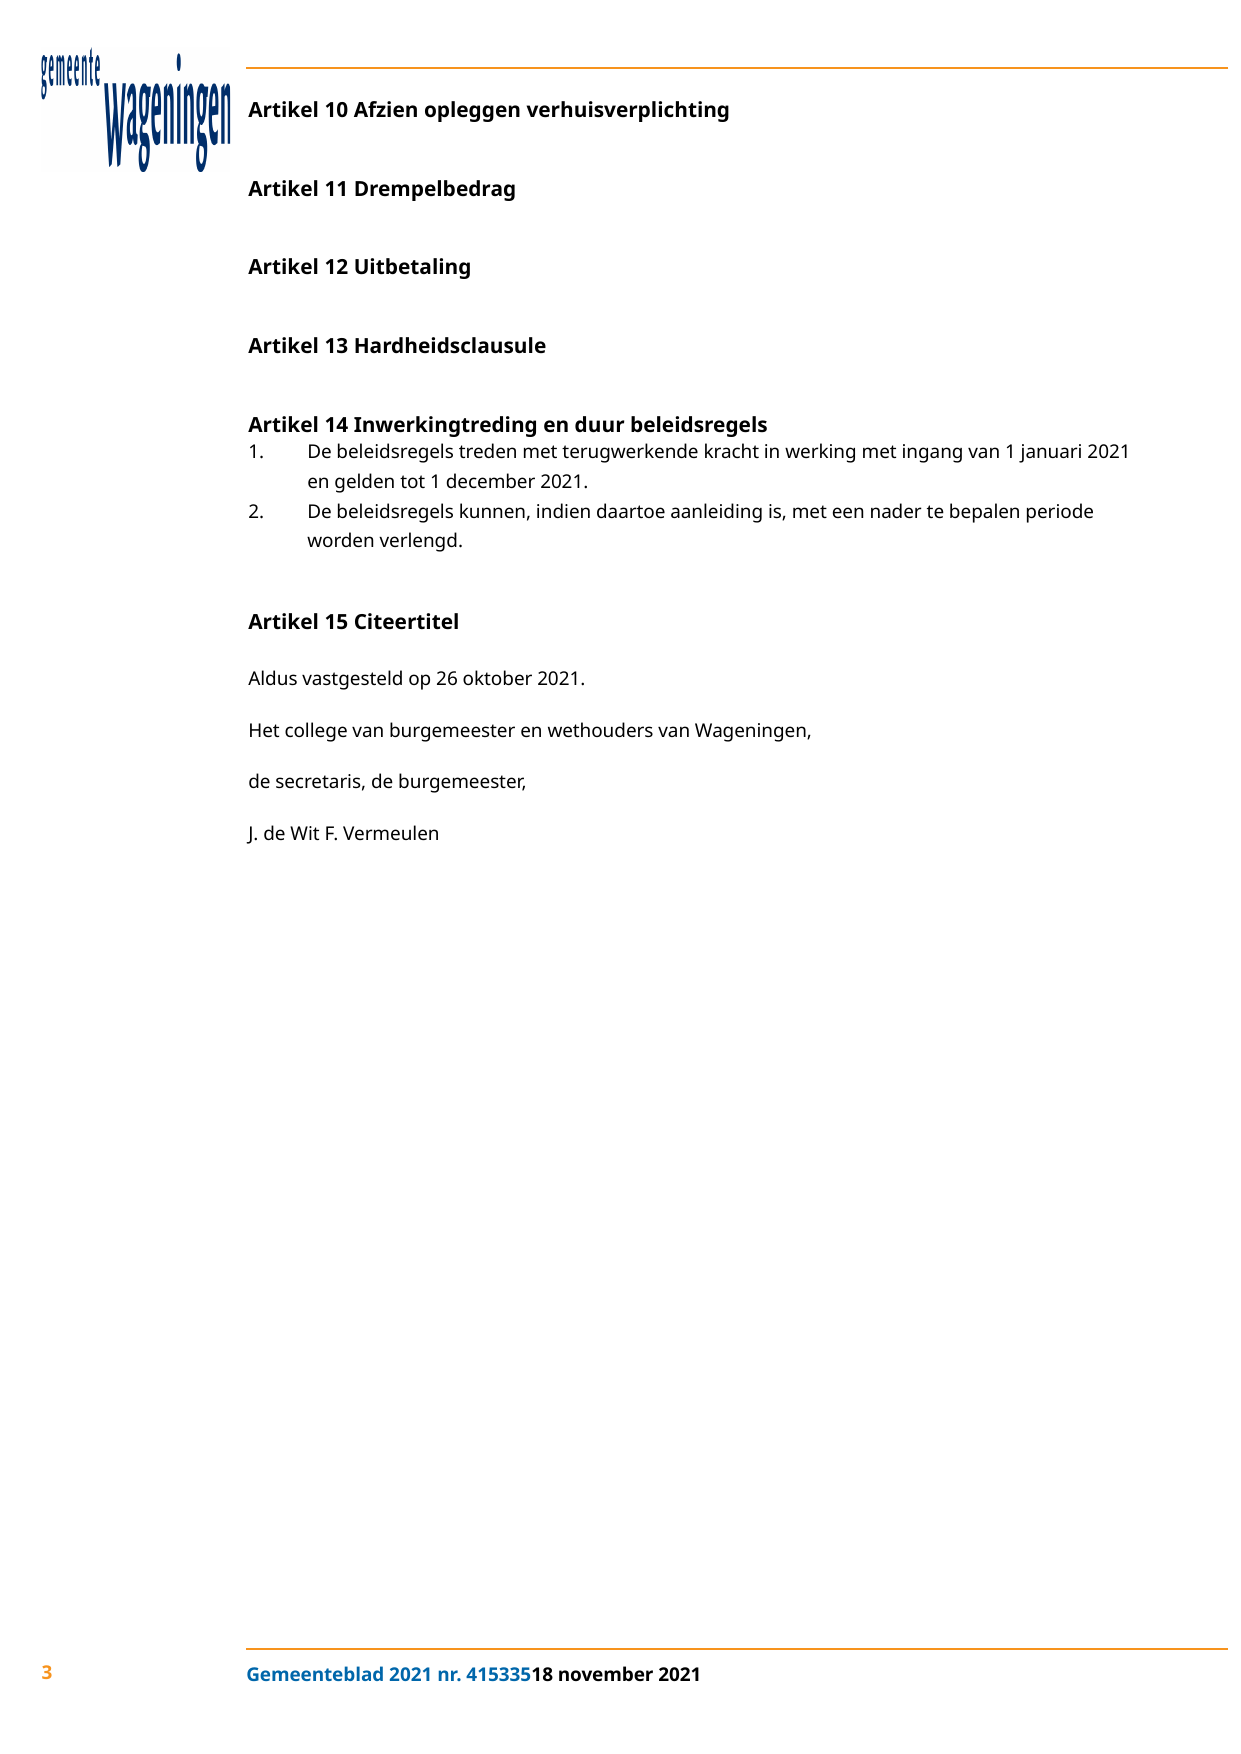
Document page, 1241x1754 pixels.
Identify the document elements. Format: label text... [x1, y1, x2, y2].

text de secretaris, de burgemeester, [248, 768, 1152, 794]
text J. de Wit F. Vermeulen [248, 820, 1152, 846]
text Artikel 11 Drempelbedrag [248, 174, 1152, 202]
picture [41, 47, 231, 172]
text Aldus vastgesteld op 26 oktober 2021. [248, 665, 1152, 691]
text Artikel 10 Afzien opleggen verhuisverplichting [248, 95, 1152, 123]
text Artikel 14 Inwerkingtreding en duur beleidsregels [248, 410, 1152, 439]
text Artikel 13 Hardheidsclausule [248, 331, 1152, 360]
text Artikel 15 Citeertitel [248, 607, 1152, 636]
list De beleidsregels kunnen, indien daartoe aanleiding is, met een nader te bepalen periode worden verlengd. [248, 498, 1152, 553]
text Artikel 12 Uitbetaling [248, 252, 1152, 281]
text Het college van burgemeester en wethouders van Wageningen, [248, 717, 1152, 743]
list De beleidsregels treden met terugwerkende kracht in werking met ingang van 1 januari 2021 en gelden tot 1 december 2021. [248, 439, 1152, 494]
